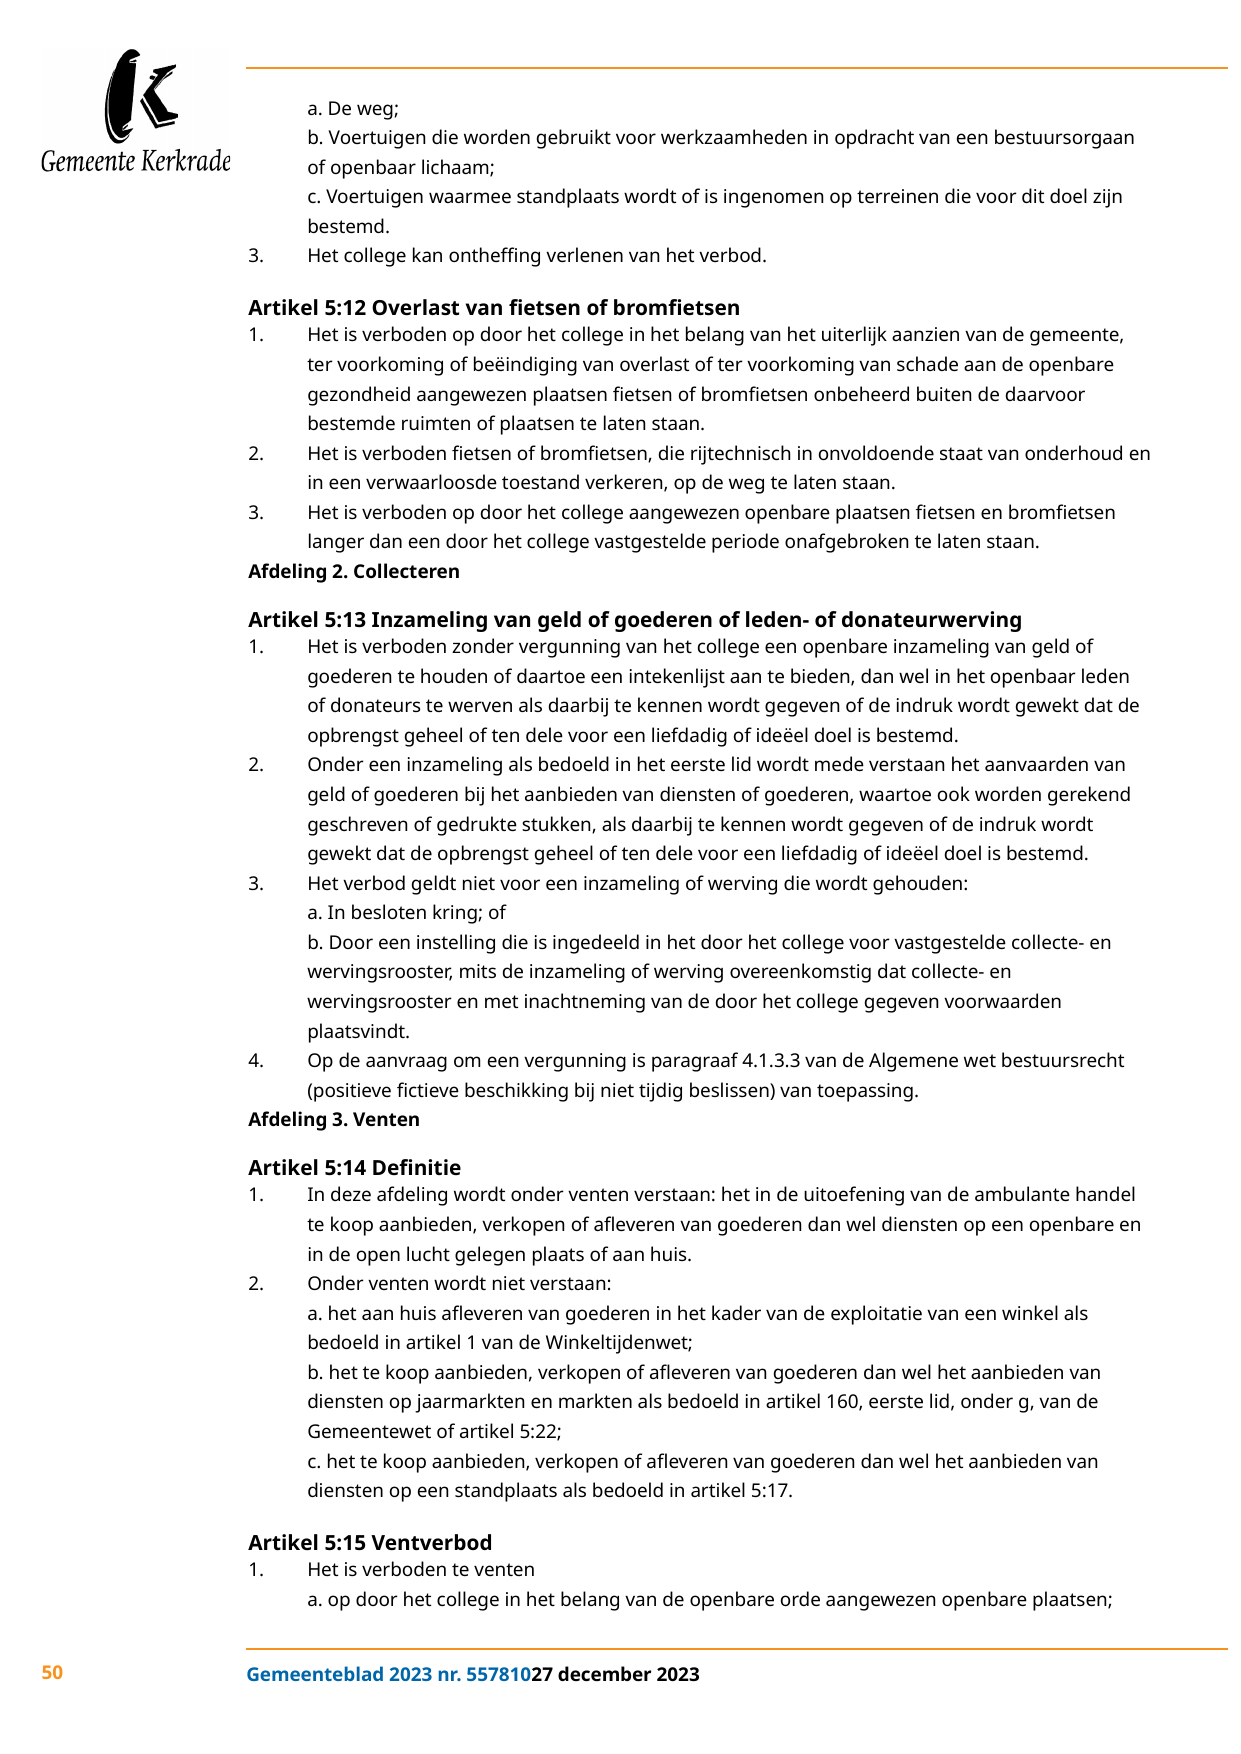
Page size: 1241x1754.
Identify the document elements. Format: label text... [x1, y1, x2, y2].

text Artikel 5:14 Definitie [248, 1153, 1152, 1182]
text Artikel 5:13 Inzameling van geld of goederen of leden- of donateurwerving [248, 605, 1152, 633]
list b. het te koop aanbieden, verkopen of afleveren van goederen dan wel het aanbieden van diensten op jaarmarkten en markten als bedoeld in artikel 160, eerste lid, onder g, van de Gemeentewet of artikel 5:22; [248, 1359, 1152, 1444]
text Artikel 5:12 Overlast van fietsen of bromfietsen [248, 293, 1152, 322]
list Het is verboden op door het college in het belang van het uiterlijk aanzien van de gemeente, ter voorkoming of beëindiging van overlast of ter voorkoming van schade aan de openbare gezondheid aangewezen plaatsen fietsen of bromfietsen onbeheerd buiten de daarvoor bestemde ruimten of plaatsen te laten staan. [248, 322, 1152, 436]
list b. Voertuigen die worden gebruikt voor werkzaamheden in opdracht van een bestuursorgaan of openbaar lichaam; [248, 124, 1152, 180]
list Onder een inzameling als bedoeld in het eerste lid wordt mede verstaan het aanvaarden van geld of goederen bij het aanbieden van diensten of goederen, waartoe ook worden gerekend geschreven of gedrukte stukken, als daarbij te kennen wordt gegeven of de indruk wordt gewekt dat de opbrengst geheel of ten dele voor een liefdadig of ideëel doel is bestemd. [248, 752, 1152, 866]
picture [41, 47, 231, 172]
list b. Door een instelling die is ingedeeld in het door het college voor vastgestelde collecte- en wervingsrooster, mits de inzameling of werving overeenkomstig dat collecte- en wervingsrooster en met inachtneming van de door het college gegeven voorwaarden plaatsvindt. [248, 929, 1152, 1043]
list a. het aan huis afleveren van goederen in het kader van de exploitatie van een winkel als bedoeld in artikel 1 van de Winkeltijdenwet; [248, 1300, 1152, 1355]
list a. op door het college in het belang van de openbare orde aangewezen openbare plaatsen; [248, 1586, 1152, 1612]
list c. het te koop aanbieden, verkopen of afleveren van goederen dan wel het aanbieden van diensten op een standplaats als bedoeld in artikel 5:17. [248, 1448, 1152, 1503]
list Op de aanvraag om een vergunning is paragraaf 4.1.3.3 van de Algemene wet bestuursrecht (positieve fictieve beschikking bij niet tijdig beslissen) van toepassing. [248, 1047, 1152, 1103]
list Het verbod geldt niet voor een inzameling of werving die wordt gehouden: [248, 870, 1152, 896]
list c. Voertuigen waarmee standplaats wordt of is ingenomen op terreinen die voor dit doel zijn bestemd. [248, 183, 1152, 239]
list Onder venten wordt niet verstaan: [248, 1270, 1152, 1296]
list Het is verboden zonder vergunning van het college een openbare inzameling van geld of goederen te houden of daartoe een intekenlijst aan te bieden, dan wel in het openbaar leden of donateurs te werven als daarbij te kennen wordt gegeven of de indruk wordt gewekt dat de opbrengst geheel of ten dele voor een liefdadig of ideëel doel is bestemd. [248, 633, 1152, 748]
text Artikel 5:15 Ventverbod [248, 1528, 1152, 1556]
list Het is verboden fietsen of bromfietsen, die rijtechnisch in onvoldoende staat van onderhoud en in een verwaarloosde toestand verkeren, op de weg te laten staan. [248, 440, 1152, 495]
text Afdeling 3. Venten [248, 1107, 1152, 1132]
text Afdeling 2. Collecteren [248, 558, 1152, 584]
list Het is verboden te venten [248, 1556, 1152, 1582]
list a. De weg; [248, 95, 1152, 121]
list a. In besloten kring; of [248, 899, 1152, 925]
list Het is verboden op door het college aangewezen openbare plaatsen fietsen en bromfietsen langer dan een door het college vastgestelde periode onafgebroken te laten staan. [248, 499, 1152, 554]
list In deze afdeling wordt onder venten verstaan: het in de uitoefening van de ambulante handel te koop aanbieden, verkopen of afleveren van goederen dan wel diensten op een openbare en in de open lucht gelegen plaats of aan huis. [248, 1182, 1152, 1266]
list Het college kan ontheffing verlenen van het verbod. [248, 243, 1152, 268]
